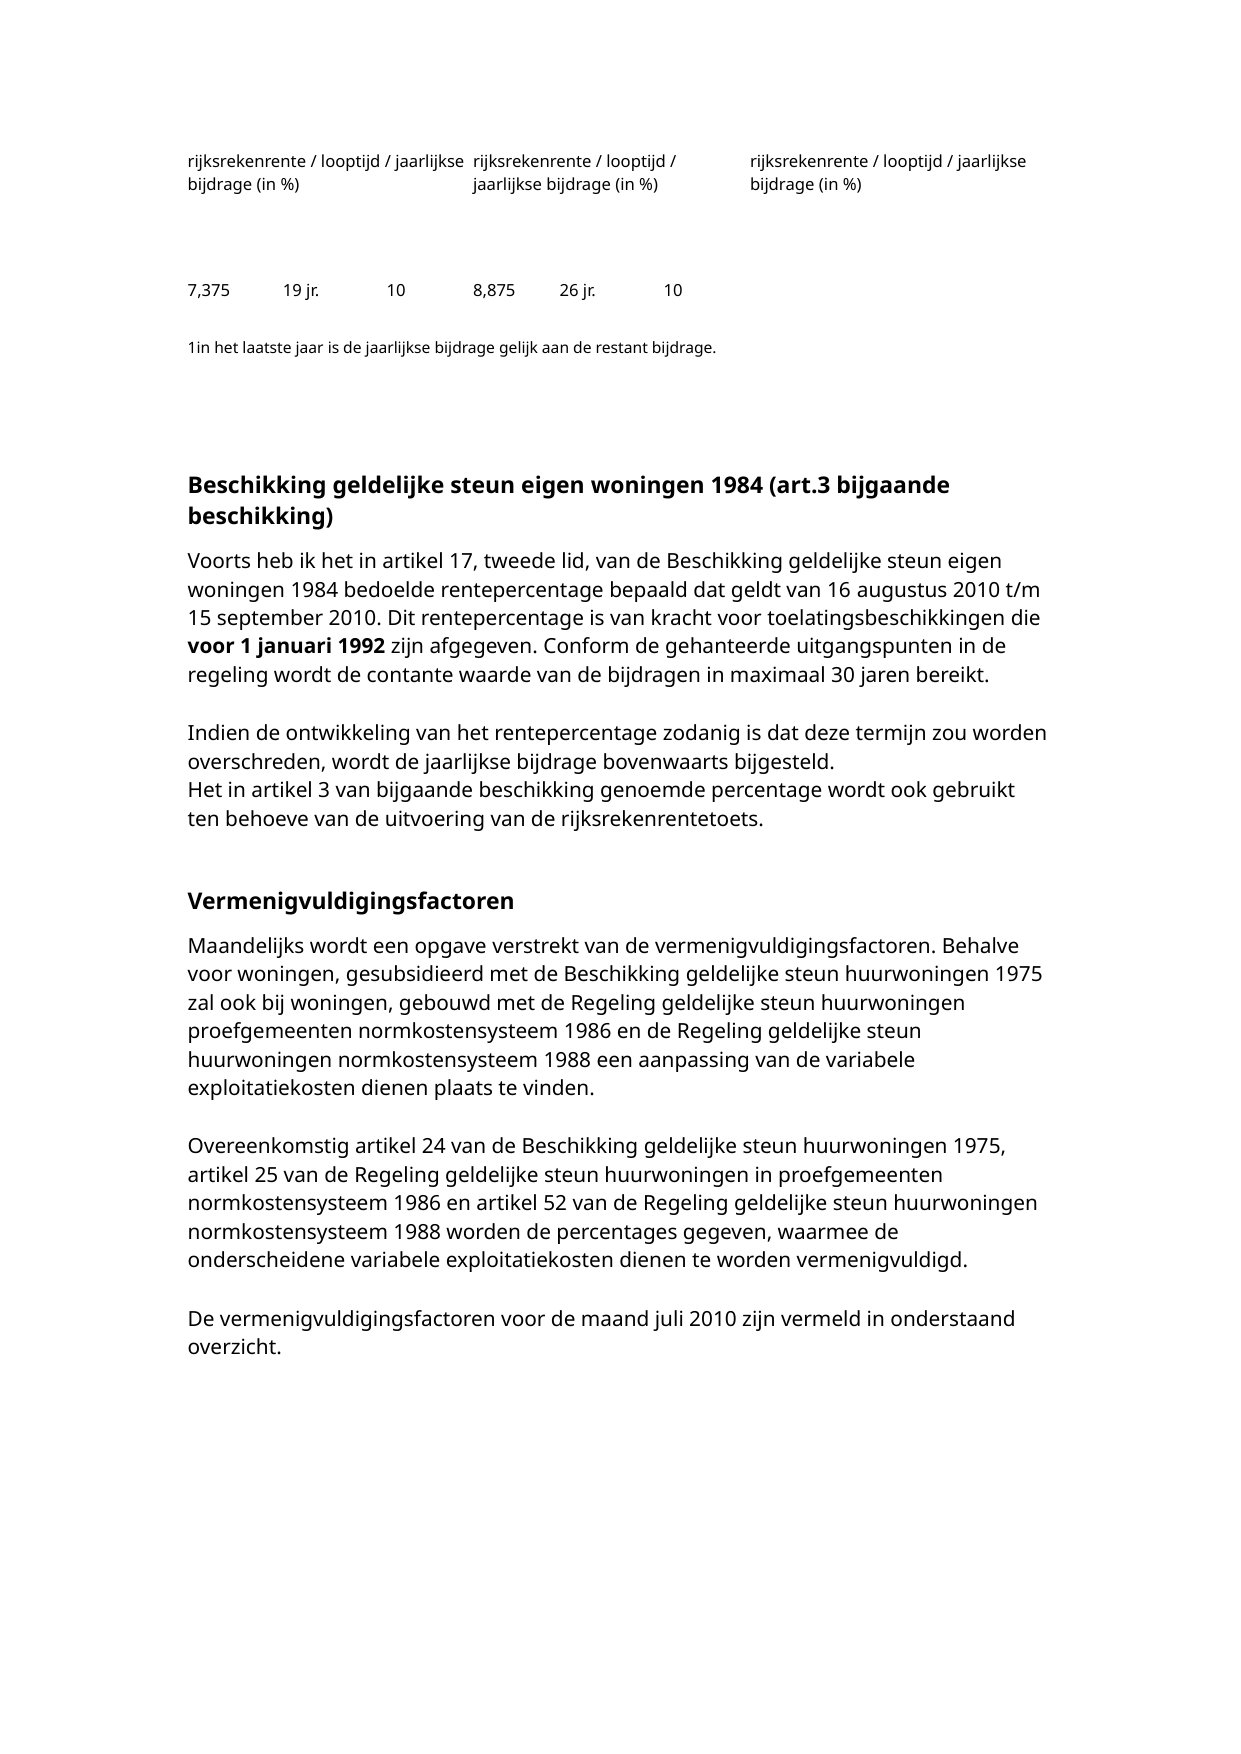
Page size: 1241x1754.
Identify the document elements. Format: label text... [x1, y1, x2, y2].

table_cell 26 jr. [559, 278, 663, 337]
table_cell [750, 225, 853, 278]
table_header rijksrekenrente / looptijd / jaarlijkse bijdrage (in %) [750, 150, 1053, 225]
table_header rijksrekenrente / looptijd / jaarlijkse bijdrage (in %) [188, 150, 473, 225]
text Voorts heb ik het in artikel 17, tweede lid, van de Beschikking geldelijke steun eigen woningen 1984 bedoelde rentepercentage bepaald dat geldt van 16 augustus 2010 t/m 15 september 2010. Dit rentepercentage is van kracht voor toelatingsbeschikkingen die voor 1 januari 1992 zijn afgegeven. Conform de gehanteerde uitgangspunten in de regeling wordt de contante waarde van de bijdragen in maximaal 30 jaren bereikt. [187, 546, 1053, 688]
text De vermenigvuldigingsfactoren voor de maand juli 2010 zijn vermeld in onderstaand overzicht. [187, 1304, 1053, 1361]
subtitle Beschikking geldelijke steun eigen woningen 1984 (art.3 bijgaande beschikking) [187, 469, 1053, 531]
table_cell 8,875 [473, 278, 559, 337]
table_cell 10 [663, 278, 750, 337]
table_cell [559, 225, 663, 278]
table_cell 10 [386, 278, 473, 337]
table_cell [283, 225, 386, 278]
text Indien de ontwikkeling van het rentepercentage zodanig is dat deze termijn zou worden overschreden, wordt de jaarlijkse bijdrage bovenwaarts bijgesteld. [187, 718, 1053, 775]
table_cell [854, 278, 957, 337]
table_cell [854, 225, 957, 278]
table_header rijksrekenrente / looptijd / jaarlijkse bijdrage (in %) [473, 150, 750, 225]
subtitle Vermenigvuldigingsfactoren [187, 885, 1053, 916]
text Het in artikel 3 van bijgaande beschikking genoemde percentage wordt ook gebruikt ten behoeve van de uitvoering van de rijksrekenrentetoets. [187, 775, 1053, 832]
table_cell [386, 225, 473, 278]
table_cell [188, 225, 283, 278]
text Overeenkomstig artikel 24 van de Beschikking geldelijke steun huurwoningen 1975, artikel 25 van de Regeling geldelijke steun huurwoningen in proefgemeenten normkostensysteem 1986 en artikel 52 van de Regeling geldelijke steun huurwoningen normkostensysteem 1988 worden de percentages gegeven, waarmee de onderscheidene variabele exploitatiekosten dienen te worden vermenigvuldigd. [187, 1132, 1053, 1274]
table_cell [958, 225, 1053, 278]
table_cell 19 jr. [283, 278, 386, 337]
text Maandelijks wordt een opgave verstrekt van de vermenigvuldigingsfactoren. Behalve voor woningen, gesubsidieerd met de Beschikking geldelijke steun huurwoningen 1975 zal ook bij woningen, gebouwd met de Regeling geldelijke steun huurwoningen proefgemeenten normkostensysteem 1986 en de Regeling geldelijke steun huurwoningen normkostensysteem 1988 een aanpassing van de variabele exploitatiekosten dienen plaats te vinden. [187, 931, 1053, 1102]
table_cell [750, 278, 853, 337]
table_cell 7,375 [188, 278, 283, 337]
table_cell [663, 225, 750, 278]
table_cell 1in het laatste jaar is de jaarlijkse bijdrage gelijk aan de restant bijdrage. [188, 337, 1053, 388]
table_cell [958, 278, 1053, 337]
table_cell [473, 225, 559, 278]
